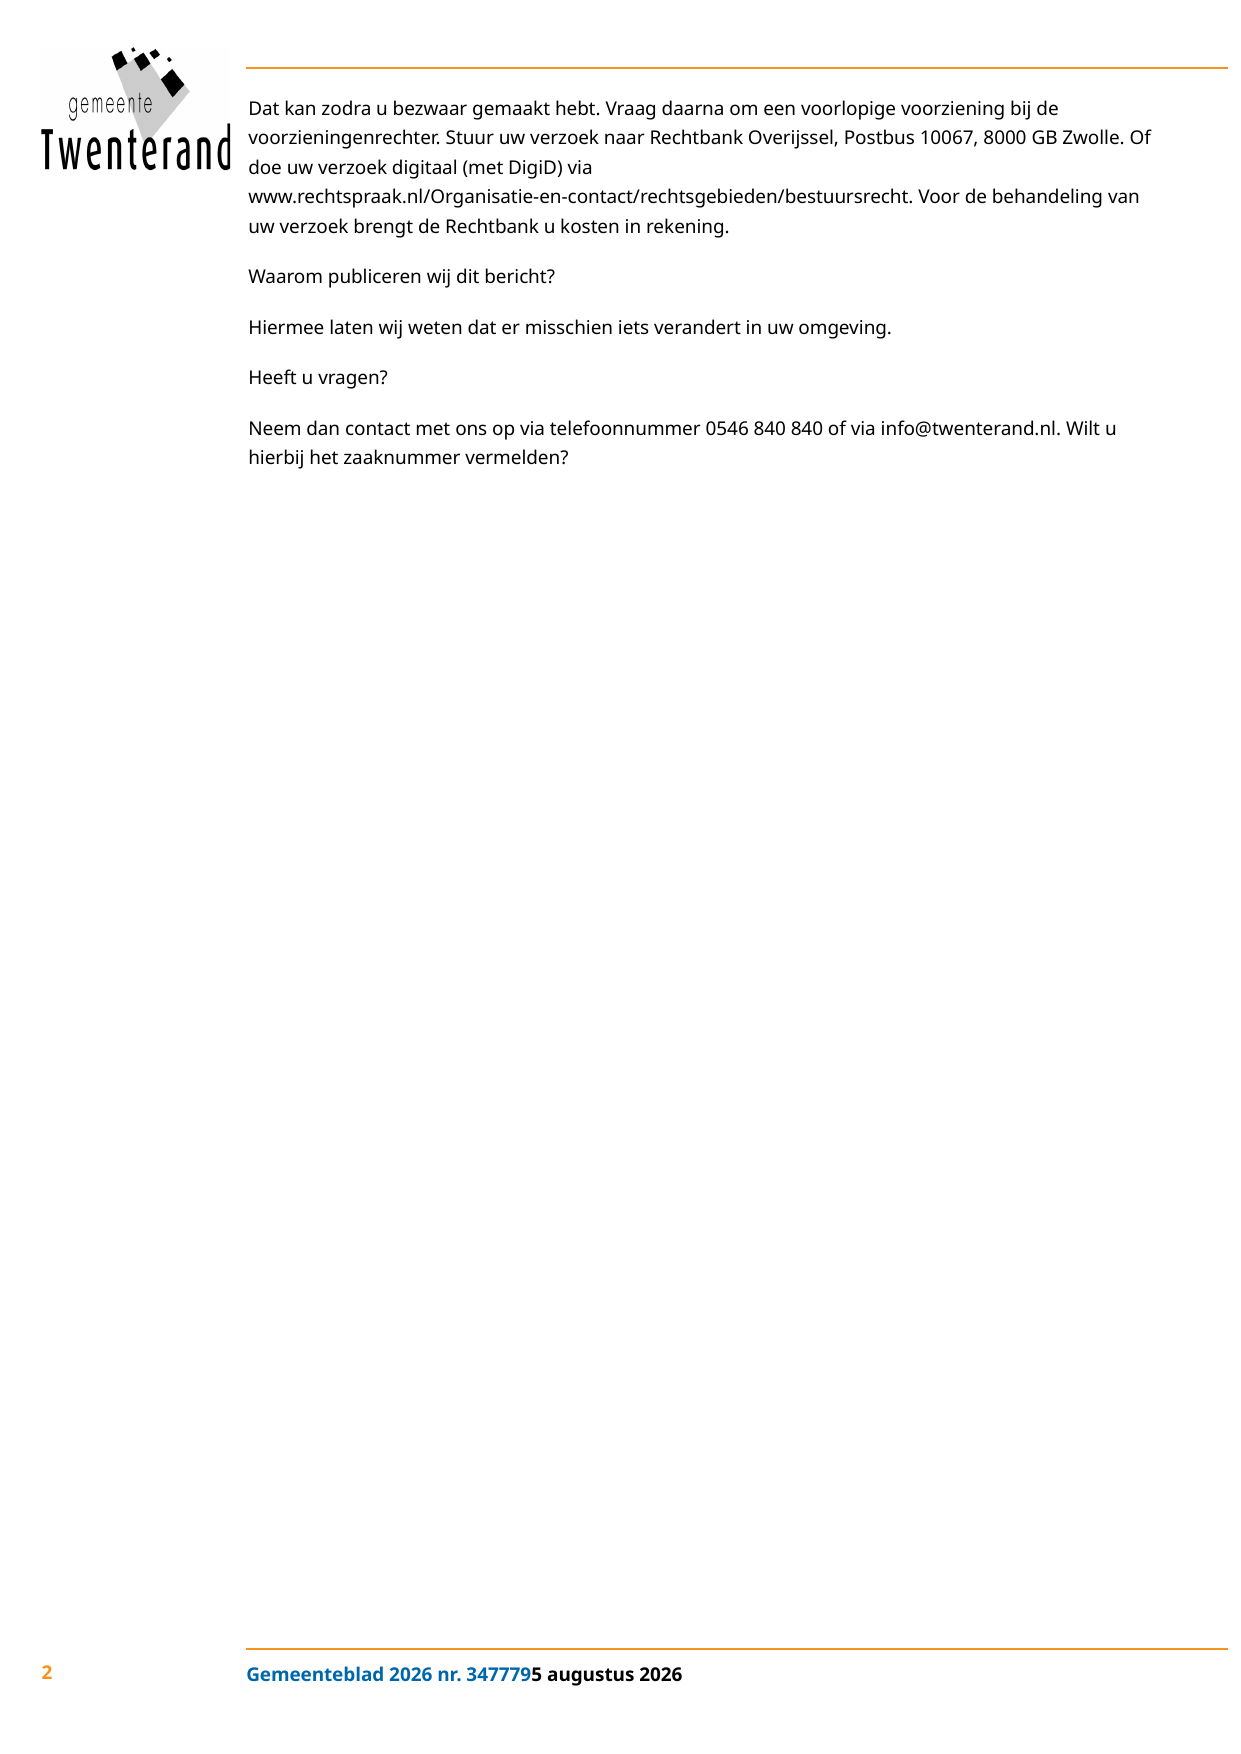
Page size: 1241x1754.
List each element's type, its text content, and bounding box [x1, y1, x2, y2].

text Heeft u vragen? [248, 364, 1152, 390]
text Waarom publiceren wij dit bericht? [248, 263, 1152, 289]
text Dat kan zodra u bezwaar gemaakt hebt. Vraag daarna om een voorlopige voorziening bij de voorzieningenrechter. Stuur uw verzoek naar Rechtbank Overijssel, Postbus 10067, 8000 GB Zwolle. Of doe uw verzoek digitaal (met DigiD) via www.rechtspraak.nl/Organisatie-en-contact/rechtsgebieden/bestuursrecht. Voor de behandeling van uw verzoek brengt de Rechtbank u kosten in rekening. [248, 95, 1152, 239]
text Neem dan contact met ons op via telefoonnummer 0546 840 840 of via info@twenterand.nl. Wilt u hierbij het zaaknummer vermelden? [248, 415, 1152, 470]
text Hiermee laten wij weten dat er misschien iets verandert in uw omgeving. [248, 314, 1152, 340]
picture [41, 47, 231, 172]
